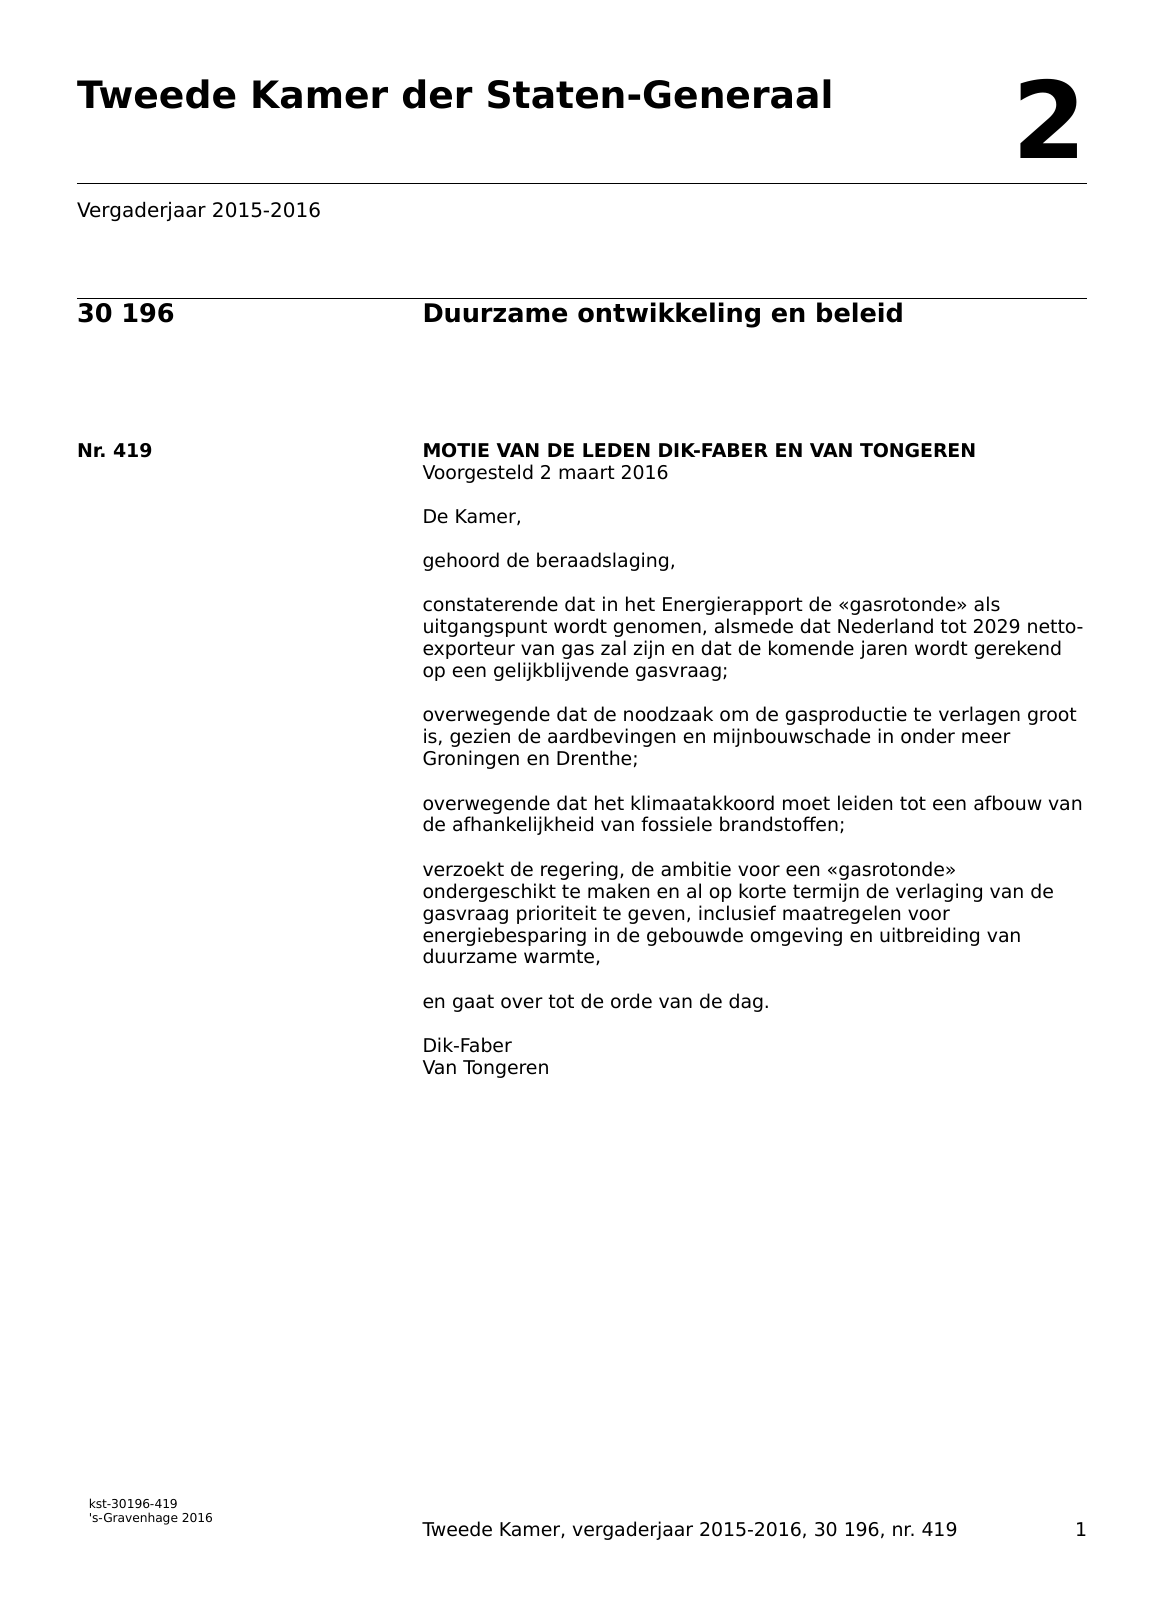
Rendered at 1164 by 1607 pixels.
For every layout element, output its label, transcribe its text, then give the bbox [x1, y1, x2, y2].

text gehoord de beraadslaging, [422, 550, 1087, 572]
text De Kamer, [422, 506, 1087, 528]
subtitle Nr. 419 MOTIE VAN DE LEDEN DIK-FABER EN VAN TONGEREN [77, 440, 1087, 462]
subtitle 30 196 Duurzame ontwikkeling en beleid [77, 299, 1087, 329]
text constaterende dat in het Energierapport de «gasrotonde» als uitgangspunt wordt genomen, alsmede dat Nederland tot 2029 netto-exporteur van gas zal zijn en dat de komende jaren wordt gerekend op een gelijkblijvende gasvraag; [422, 594, 1087, 682]
text Van Tongeren [422, 1057, 1087, 1079]
text en gaat over tot de orde van de dag. [422, 991, 1087, 1013]
text overwegende dat de noodzaak om de gasproductie te verlagen groot is, gezien de aardbevingen en mijnbouwschade in onder meer Groningen en Drenthe; [422, 704, 1087, 770]
table_header Tweede Kamer der Staten-Generaal [77, 59, 886, 183]
text Dik-Faber [422, 1035, 1087, 1057]
text verzoekt de regering, de ambitie voor een «gasrotonde» ondergeschikt te maken en al op korte termijn de verlaging van de gasvraag prioriteit te geven, inclusief maatregelen voor energiebesparing in de gebouwde omgeving en uitbreiding van duurzame warmte, [422, 858, 1087, 968]
text Voorgesteld 2 maart 2016 [422, 462, 1087, 484]
table_header 2 [886, 59, 1087, 183]
text 's-Gravenhage 2016 [88, 1511, 323, 1525]
table_cell Vergaderjaar 2015-2016 [77, 184, 1087, 298]
text kst-30196-419 [88, 1497, 323, 1511]
text overwegende dat het klimaatakkoord moet leiden tot een afbouw van de afhankelijkheid van fossiele brandstoffen; [422, 792, 1087, 836]
